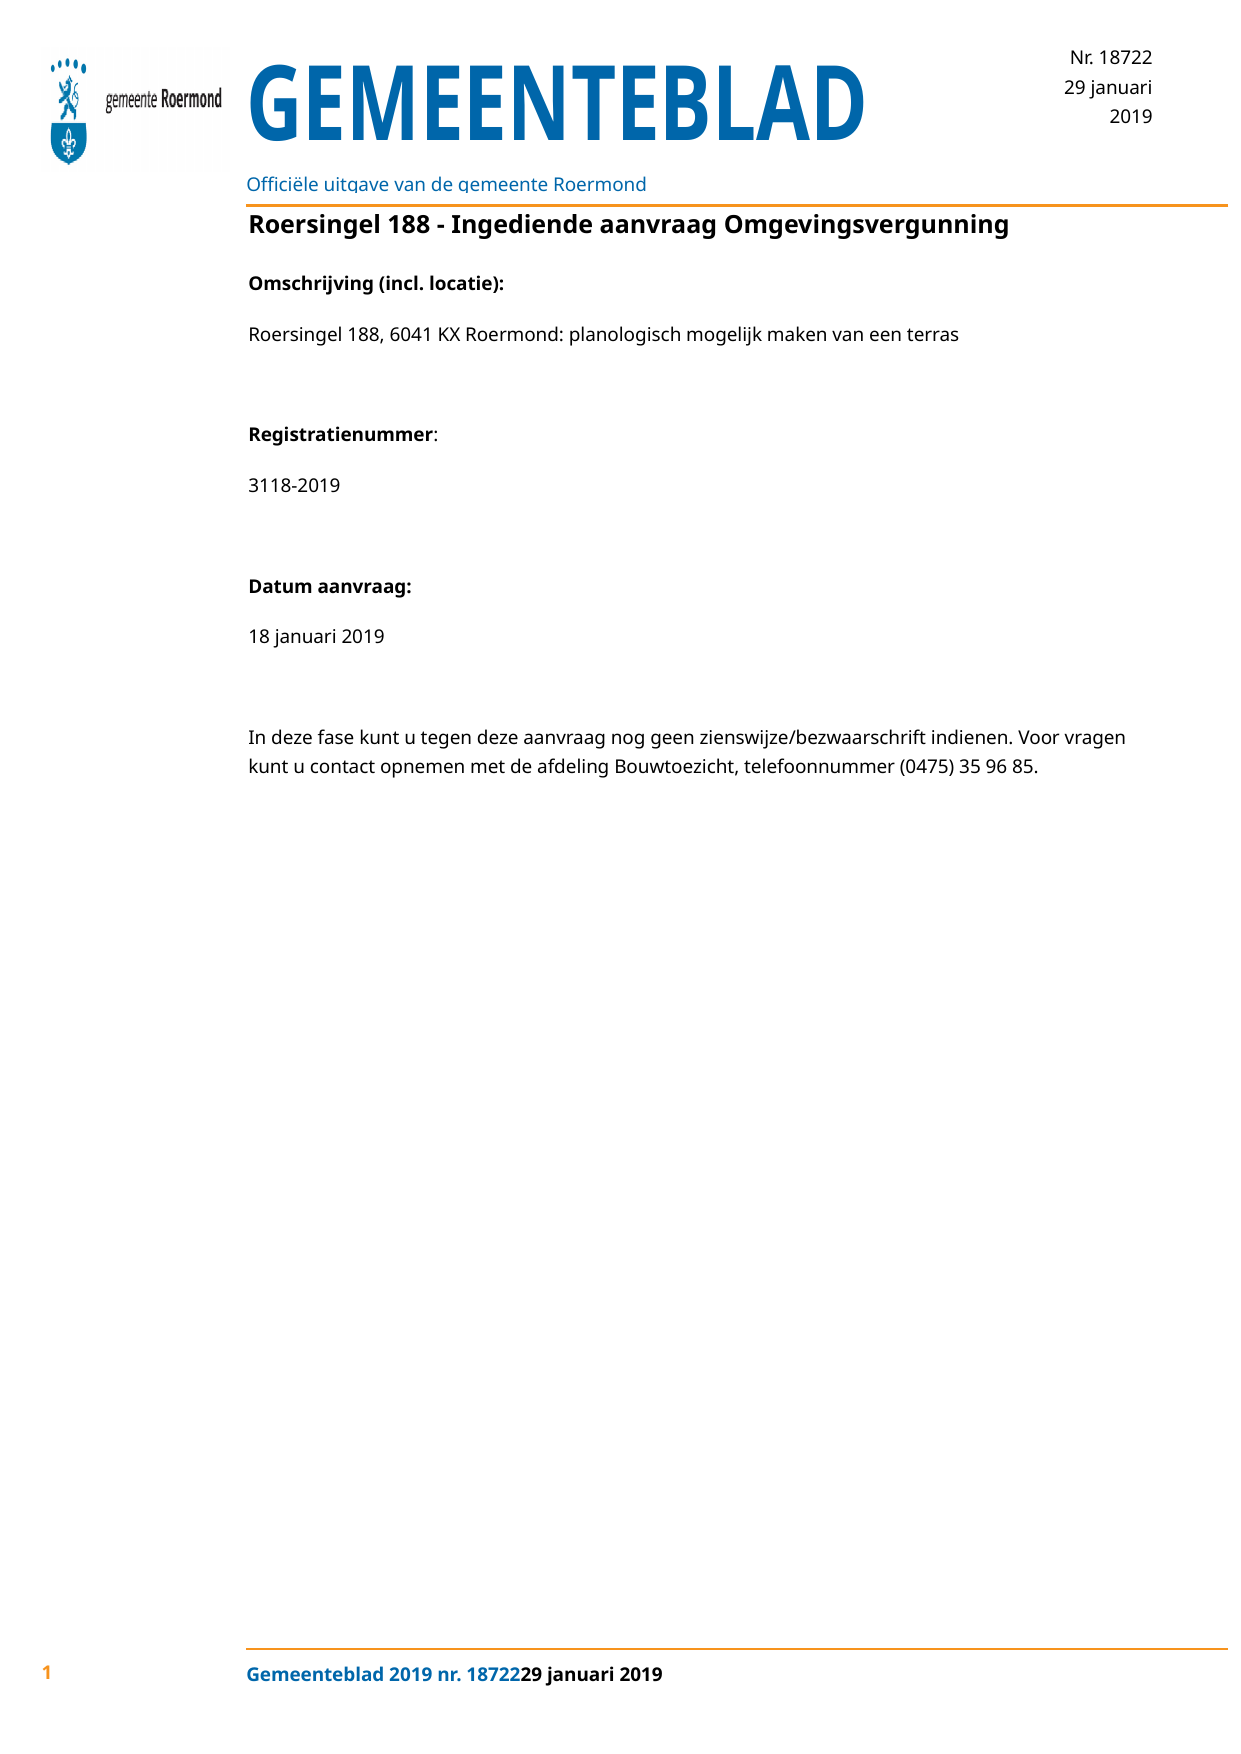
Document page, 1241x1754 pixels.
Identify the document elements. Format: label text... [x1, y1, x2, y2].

text Roersingel 188 - Ingediende aanvraag Omgevingsvergunning [248, 207, 1152, 241]
text Omschrijving (incl. locatie): [248, 270, 1152, 296]
text In deze fase kunt u tegen deze aanvraag nog geen zienswijze/bezwaarschrift indienen. Voor vragen kunt u contact opnemen met de afdeling Bouwtoezicht, telefoonnummer (0475) 35 96 85. [248, 724, 1152, 779]
text Registratienummer: [248, 422, 1152, 447]
picture [41, 47, 231, 172]
text Datum aanvraag: [248, 573, 1152, 598]
text 18 januari 2019 [248, 623, 1152, 649]
text Roersingel 188, 6041 KX Roermond: planologisch mogelijk maken van een terras [248, 321, 1152, 346]
text 3118-2019 [248, 472, 1152, 498]
